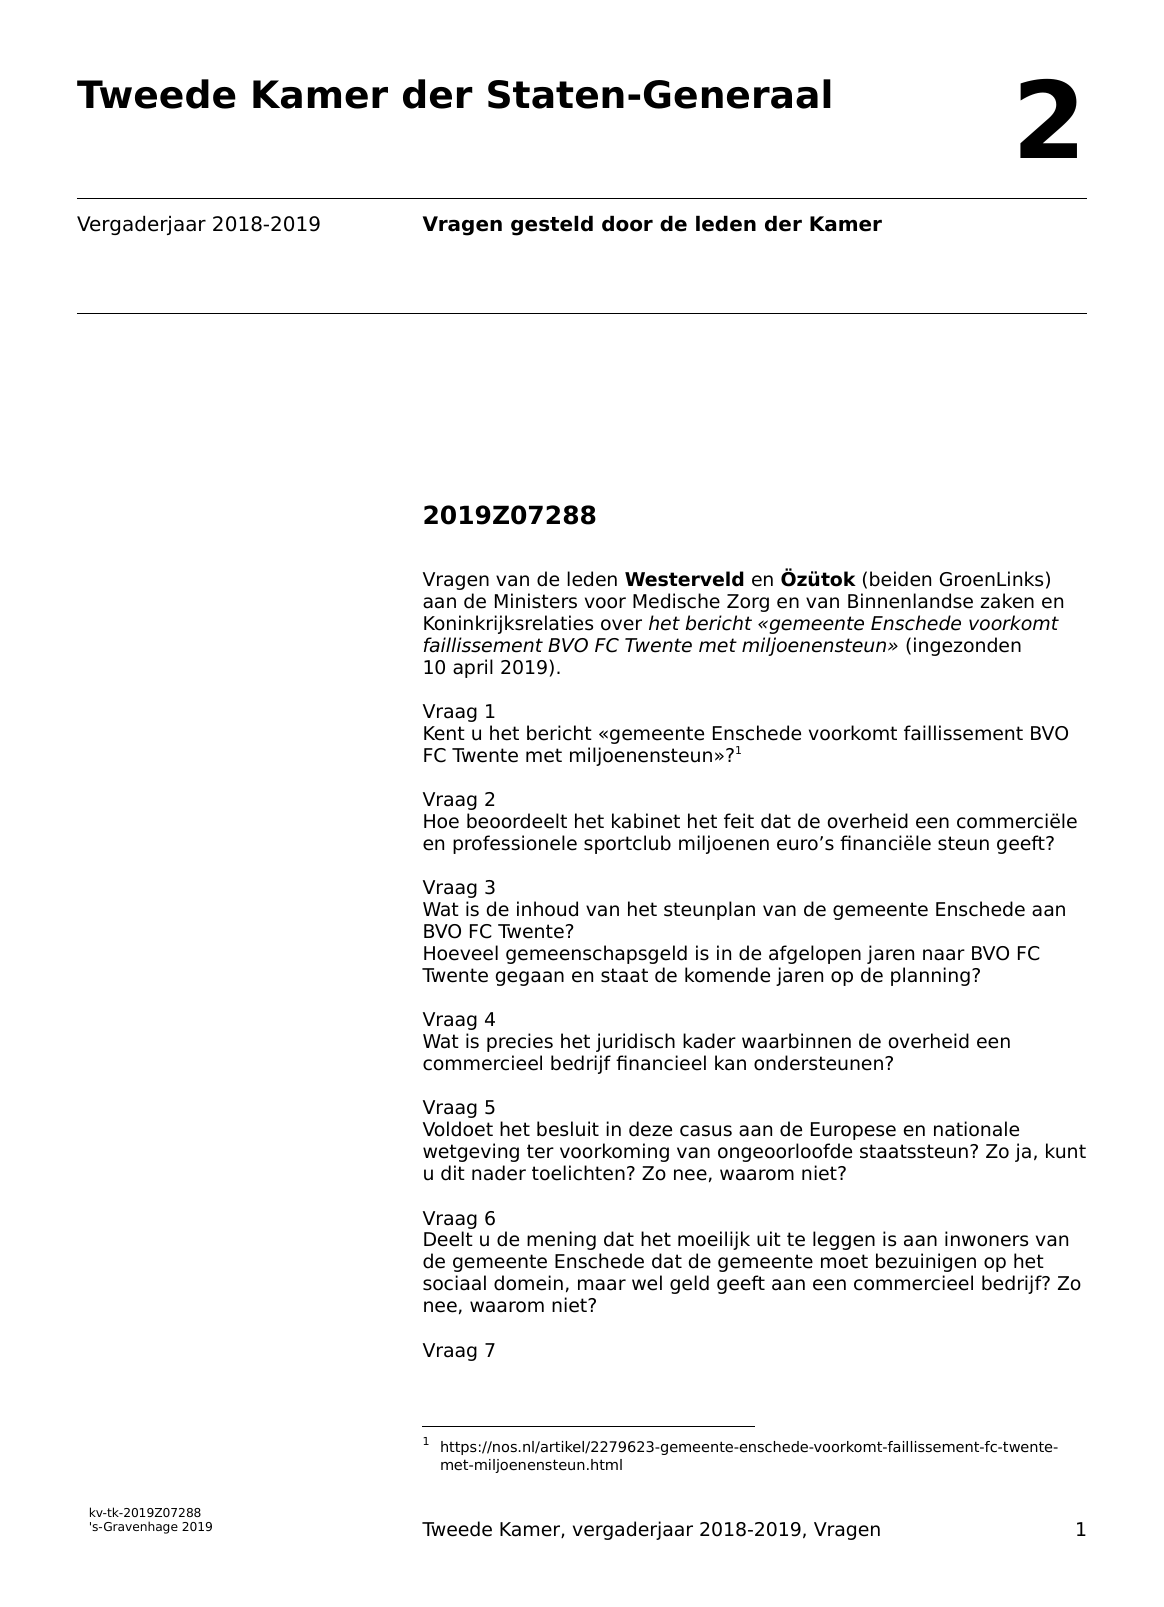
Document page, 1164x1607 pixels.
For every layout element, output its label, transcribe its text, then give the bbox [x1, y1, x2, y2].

text Vraag 1 [422, 701, 1087, 723]
text Voldoet het besluit in deze casus aan de Europese en nationale wetgeving ter voorkoming van ongeoorloofde staatssteun? Zo ja, kunt u dit nader toelichten? Zo nee, waarom niet? [422, 1119, 1087, 1185]
text https://nos.nl/artikel/2279623-gemeente-enschede-voorkomt-faillissement-fc-twente-met-miljoenensteun.html [422, 1435, 1087, 1474]
text Vraag 5 [422, 1097, 1087, 1119]
text Vraag 3 [422, 877, 1087, 899]
text Vraag 4 [422, 1009, 1087, 1031]
text kv-tk-2019Z07288 [88, 1506, 323, 1520]
table_header Tweede Kamer der Staten-Generaal [77, 59, 886, 198]
text Vraag 2 [422, 789, 1087, 811]
text Vraag 7 [422, 1339, 1087, 1361]
text Wat is de inhoud van het steunplan van de gemeente Enschede aan BVO FC Twente? [422, 899, 1087, 943]
text Wat is precies het juridisch kader waarbinnen de overheid een commercieel bedrijf financieel kan ondersteunen? [422, 1031, 1087, 1075]
text Hoe beoordeelt het kabinet het feit dat de overheid een commerciële en professionele sportclub miljoenen euro’s financiële steun geeft? [422, 811, 1087, 855]
text Vraag 6 [422, 1207, 1087, 1229]
text Kent u het bericht «gemeente Enschede voorkomt faillissement BVO FC Twente met miljoenensteun»? [422, 723, 1087, 767]
table_cell Vergaderjaar 2018-2019 [77, 199, 422, 313]
table_cell Vragen gesteld door de leden der Kamer [422, 199, 1087, 313]
text 's-Gravenhage 2019 [88, 1520, 323, 1534]
text Deelt u de mening dat het moeilijk uit te leggen is aan inwoners van de gemeente Enschede dat de gemeente moet bezuinigen op het sociaal domein, maar wel geld geeft aan een commercieel bedrijf? Zo nee, waarom niet? [422, 1229, 1087, 1317]
table_header 2 [886, 59, 1087, 198]
text 2019Z07288 [422, 501, 1087, 531]
text Vragen van de leden Westerveld en Özütok (beiden GroenLinks) aan de Ministers voor Medische Zorg en van Binnenlandse zaken en Koninkrijksrelaties over het bericht «gemeente Enschede voorkomt faillissement BVO FC Twente met miljoenensteun» (ingezonden 10 april 2019). [422, 569, 1087, 679]
text Hoeveel gemeenschapsgeld is in de afgelopen jaren naar BVO FC Twente gegaan en staat de komende jaren op de planning? [422, 943, 1087, 987]
